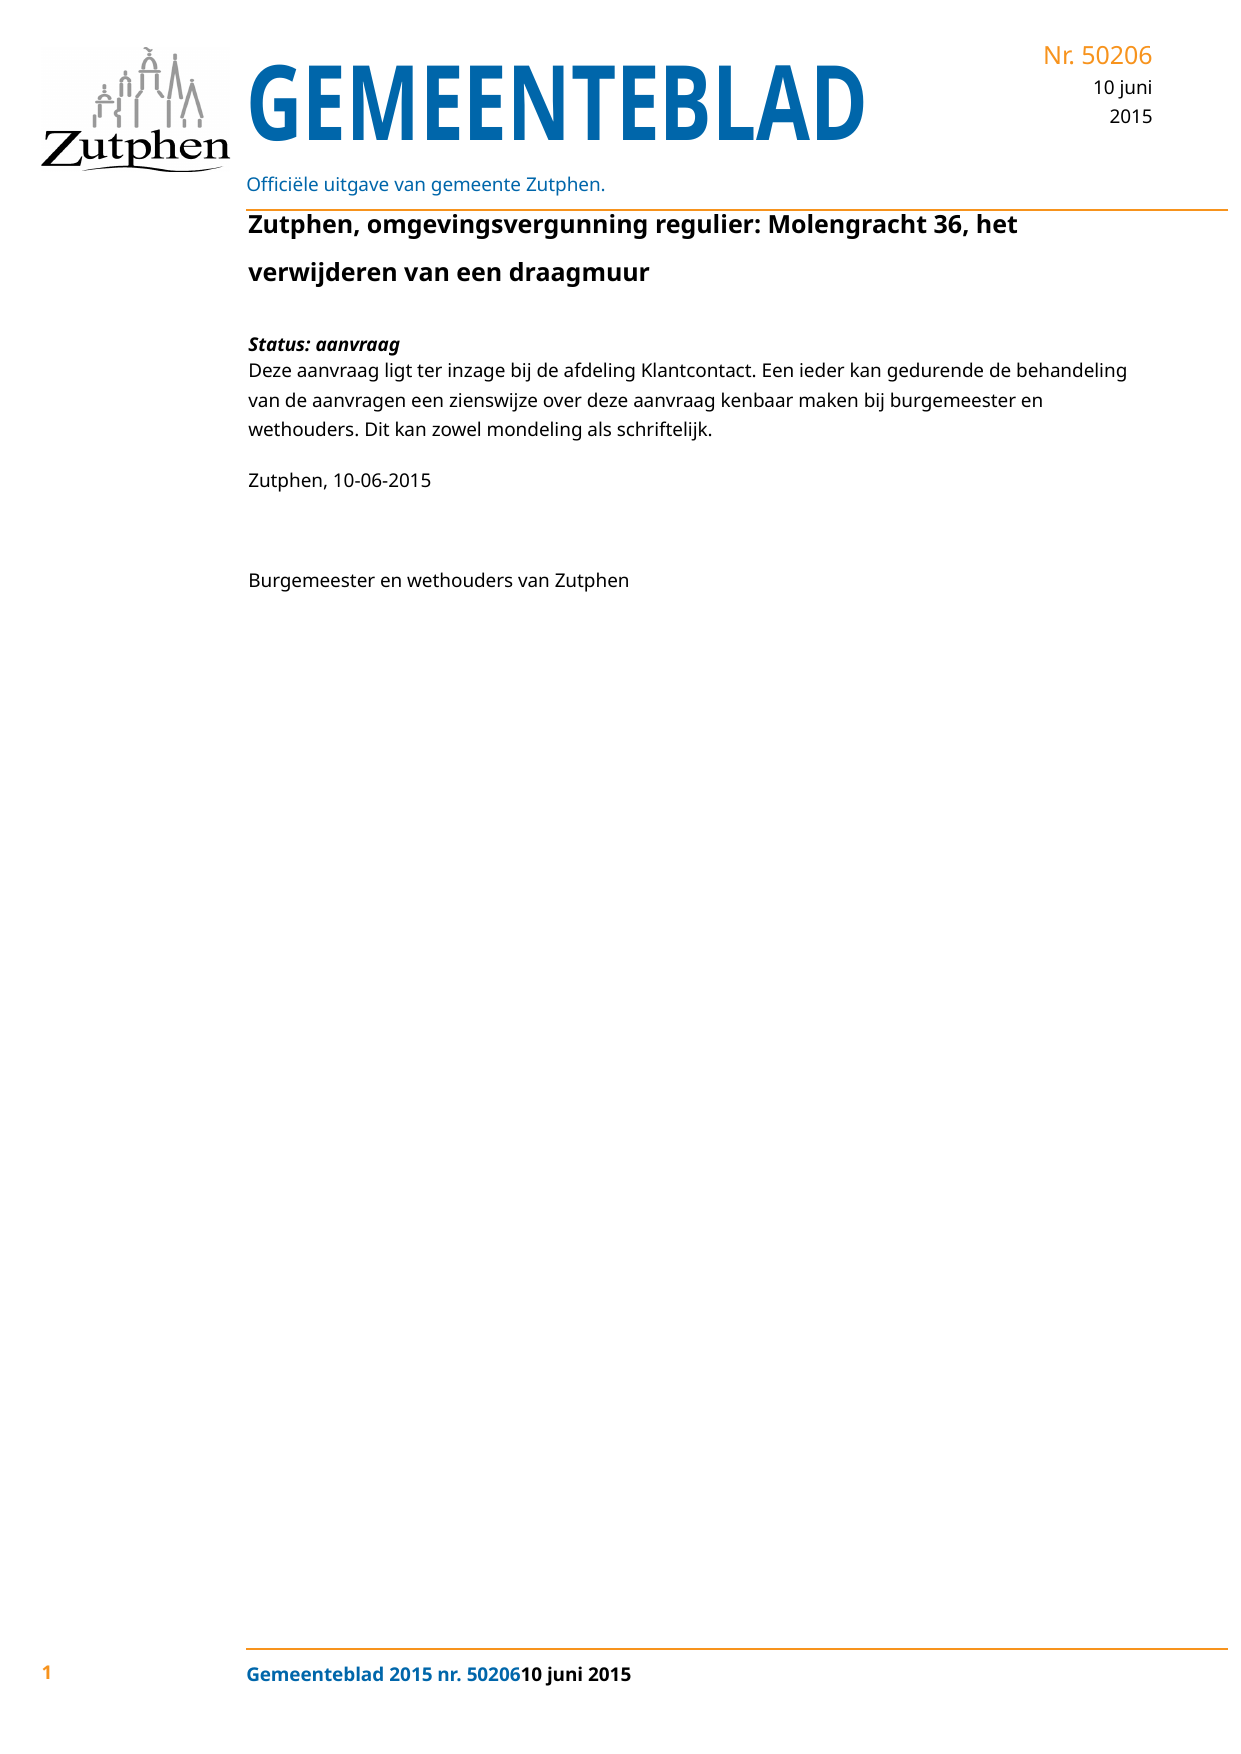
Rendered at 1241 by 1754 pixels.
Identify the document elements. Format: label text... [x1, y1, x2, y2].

picture [41, 47, 231, 172]
text Status: aanvraag [248, 331, 1152, 357]
text Burgemeester en wethouders van Zutphen [248, 568, 1152, 593]
text Deze aanvraag ligt ter inzage bij de afdeling Klantcontact. Een ieder kan gedurende de behandeling van de aanvragen een zienswijze over deze aanvraag kenbaar maken bij burgemeester en wethouders. Dit kan zowel mondeling als schriftelijk. [248, 357, 1152, 442]
text Zutphen, 10-06-2015 [248, 467, 1152, 492]
text Zutphen, omgevingsvergunning regulier: Molengracht 36, het verwijderen van een draagmuur [248, 211, 1152, 288]
